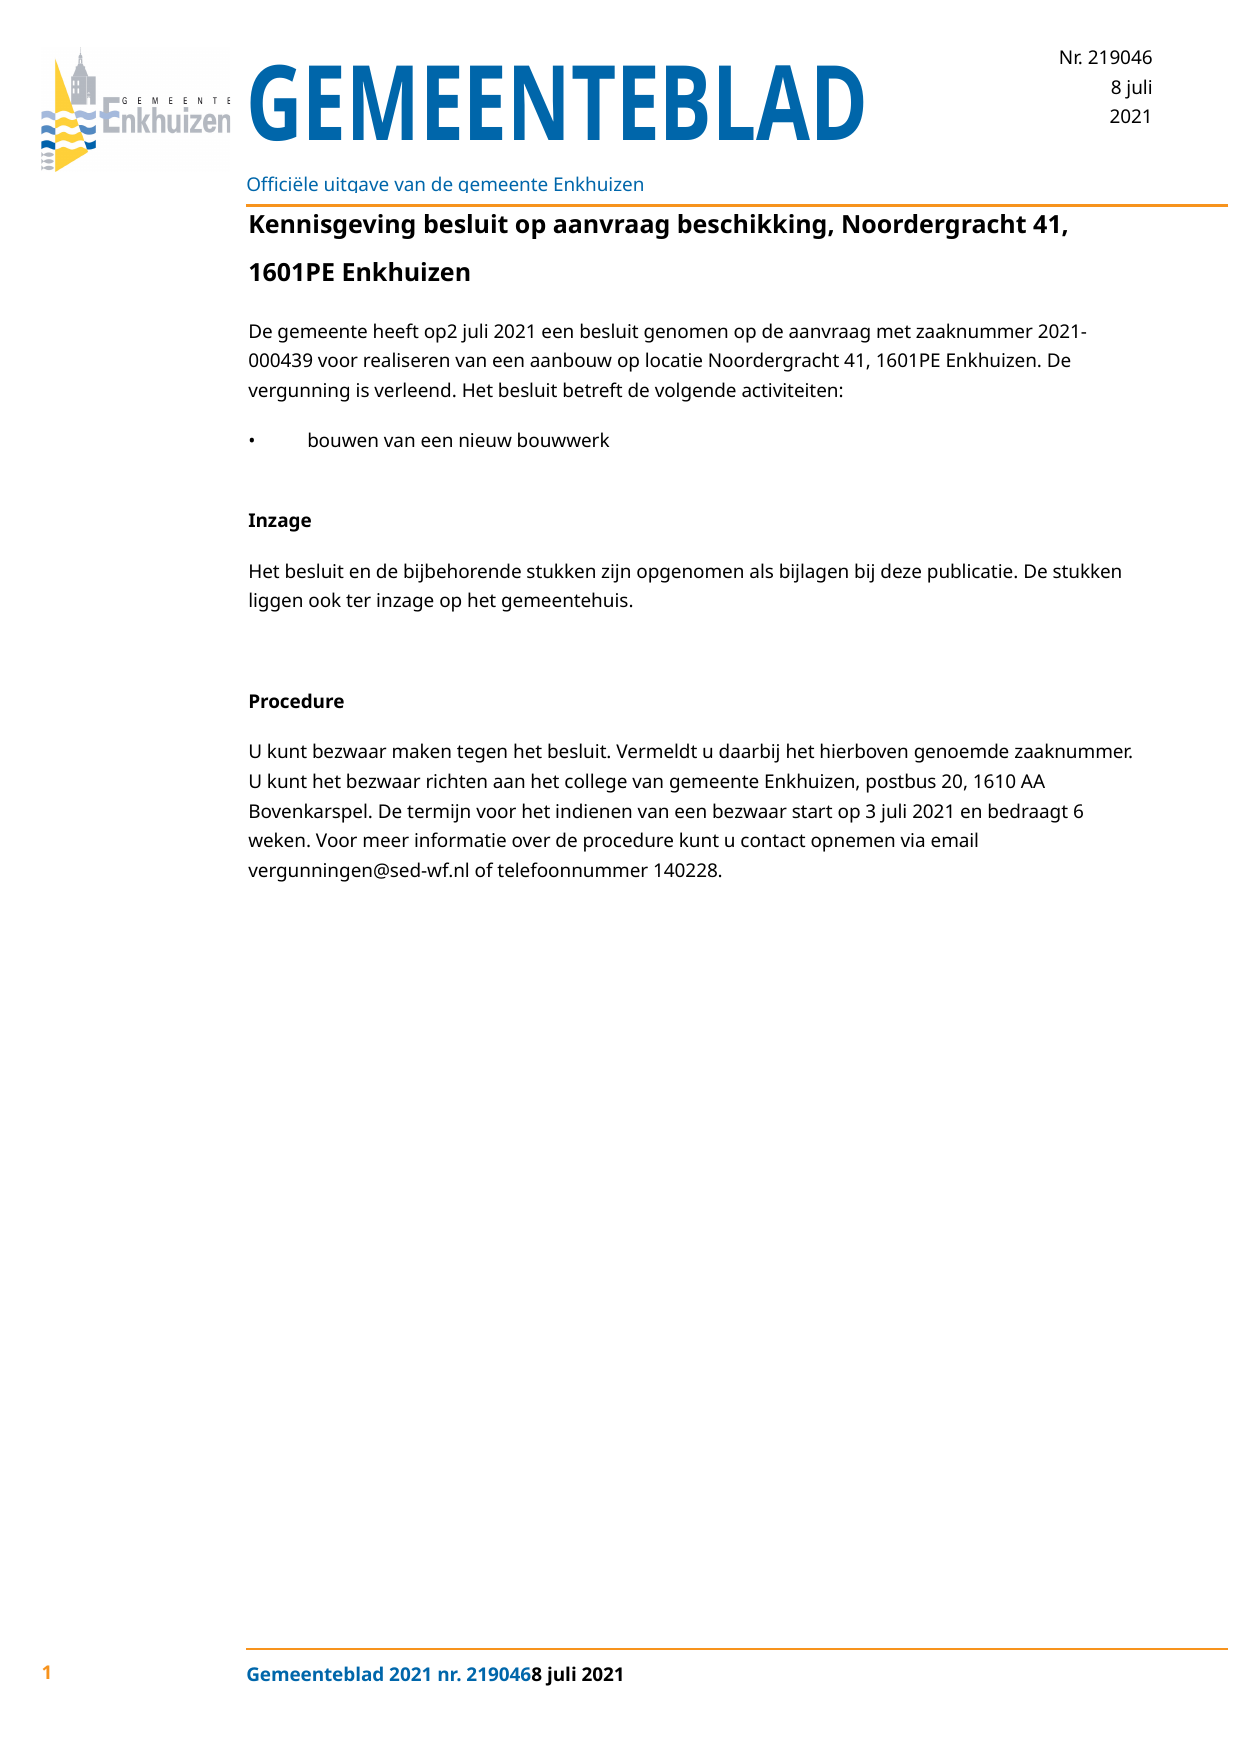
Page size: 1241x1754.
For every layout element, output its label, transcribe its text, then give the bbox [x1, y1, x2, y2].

text Kennisgeving besluit op aanvraag beschikking, Noordergracht 41, 1601PE Enkhuizen [248, 207, 1152, 288]
list bouwen van een nieuw bouwwerk [248, 427, 1152, 453]
text Inzage [248, 507, 1152, 533]
text Het besluit en de bijbehorende stukken zijn opgenomen als bijlagen bij deze publicatie. De stukken liggen ook ter inzage op het gemeentehuis. [248, 558, 1152, 613]
text Procedure [248, 688, 1152, 714]
picture [41, 47, 231, 172]
text De gemeente heeft op2 juli 2021 een besluit genomen op de aanvraag met zaaknummer 2021-000439 voor realiseren van een aanbouw op locatie Noordergracht 41, 1601PE Enkhuizen. De vergunning is verleend. Het besluit betreft de volgende activiteiten: [248, 318, 1152, 403]
text U kunt bezwaar maken tegen het besluit. Vermeldt u daarbij het hierboven genoemde zaaknummer. U kunt het bezwaar richten aan het college van gemeente Enkhuizen, postbus 20, 1610 AA Bovenkarspel. De termijn voor het indienen van een bezwaar start op 3 juli 2021 en bedraagt 6 weken. Voor meer informatie over de procedure kunt u contact opnemen via email vergunningen@sed-wf.nl of telefoonnummer 140228. [248, 739, 1152, 883]
